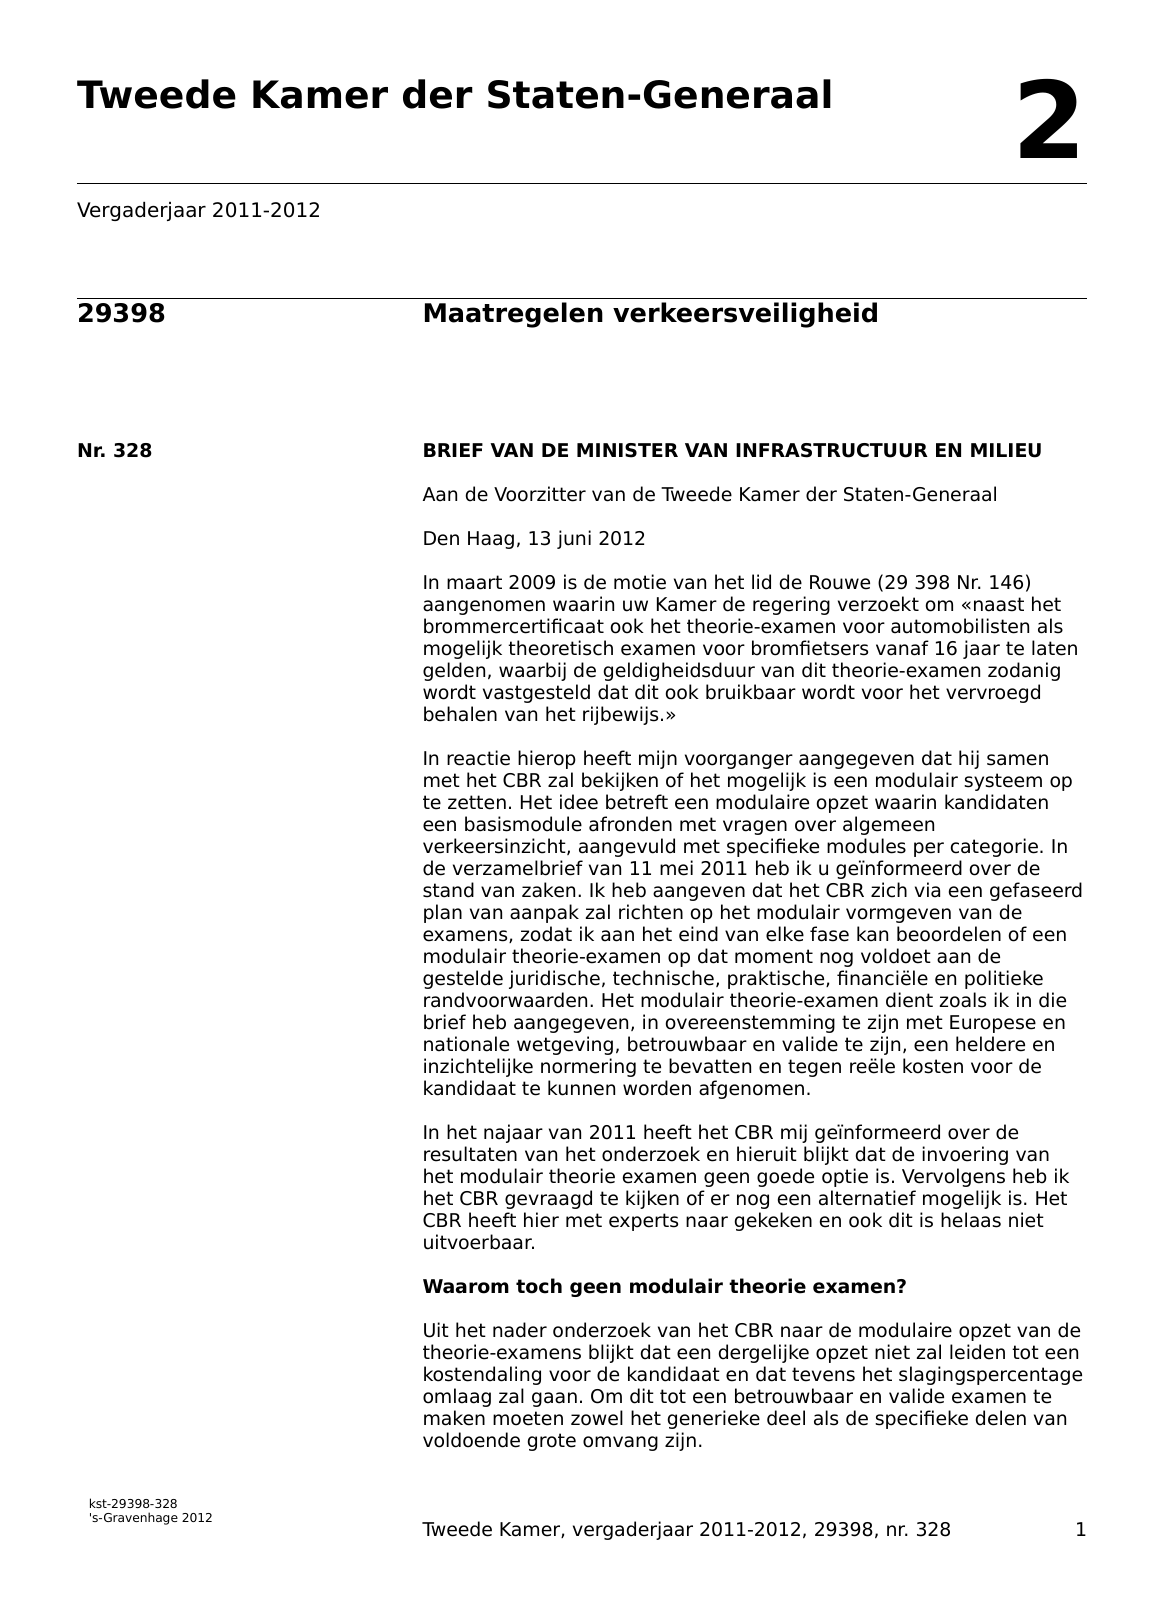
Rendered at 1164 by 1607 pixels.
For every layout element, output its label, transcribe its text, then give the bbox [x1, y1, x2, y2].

text In maart 2009 is de motie van het lid de Rouwe (29 398 Nr. 146) aangenomen waarin uw Kamer de regering verzoekt om «naast het brommercertificaat ook het theorie-examen voor automobilisten als mogelijk theoretisch examen voor bromfietsers vanaf 16 jaar te laten gelden, waarbij de geldigheidsduur van dit theorie-examen zodanig wordt vastgesteld dat dit ook bruikbaar wordt voor het vervroegd behalen van het rijbewijs.» [422, 572, 1087, 726]
text Den Haag, 13 juni 2012 [422, 528, 1087, 550]
text Aan de Voorzitter van de Tweede Kamer der Staten-Generaal [422, 484, 1087, 506]
subtitle Nr. 328 BRIEF VAN DE MINISTER VAN INFRASTRUCTUUR EN MILIEU [77, 440, 1087, 462]
table_cell Vergaderjaar 2011-2012 [77, 184, 1087, 298]
table_header 2 [886, 59, 1087, 183]
subtitle Waarom toch geen modulair theorie examen? [422, 1276, 1087, 1298]
subtitle 29398 Maatregelen verkeersveiligheid [77, 299, 1087, 329]
text In reactie hierop heeft mijn voorganger aangegeven dat hij samen met het CBR zal bekijken of het mogelijk is een modulair systeem op te zetten. Het idee betreft een modulaire opzet waarin kandidaten een basismodule afronden met vragen over algemeen verkeersinzicht, aangevuld met specifieke modules per categorie. In de verzamelbrief van 11 mei 2011 heb ik u geïnformeerd over de stand van zaken. Ik heb aangeven dat het CBR zich via een gefaseerd plan van aanpak zal richten op het modulair vormgeven van de examens, zodat ik aan het eind van elke fase kan beoordelen of een modulair theorie-examen op dat moment nog voldoet aan de gestelde juridische, technische, praktische, financiële en politieke randvoorwaarden. Het modulair theorie-examen dient zoals ik in die brief heb aangegeven, in overeenstemming te zijn met Europese en nationale wetgeving, betrouwbaar en valide te zijn, een heldere en inzichtelijke normering te bevatten en tegen reële kosten voor de kandidaat te kunnen worden afgenomen. [422, 748, 1087, 1100]
text 's-Gravenhage 2012 [88, 1511, 323, 1525]
text kst-29398-328 [88, 1497, 323, 1511]
text Uit het nader onderzoek van het CBR naar de modulaire opzet van de theorie-examens blijkt dat een dergelijke opzet niet zal leiden tot een kostendaling voor de kandidaat en dat tevens het slagingspercentage omlaag zal gaan. Om dit tot een betrouwbaar en valide examen te maken moeten zowel het generieke deel als de specifieke delen van voldoende grote omvang zijn. [422, 1320, 1087, 1452]
table_header Tweede Kamer der Staten-Generaal [77, 59, 886, 183]
text In het najaar van 2011 heeft het CBR mij geïnformeerd over de resultaten van het onderzoek en hieruit blijkt dat de invoering van het modulair theorie examen geen goede optie is. Vervolgens heb ik het CBR gevraagd te kijken of er nog een alternatief mogelijk is. Het CBR heeft hier met experts naar gekeken en ook dit is helaas niet uitvoerbaar. [422, 1122, 1087, 1254]
